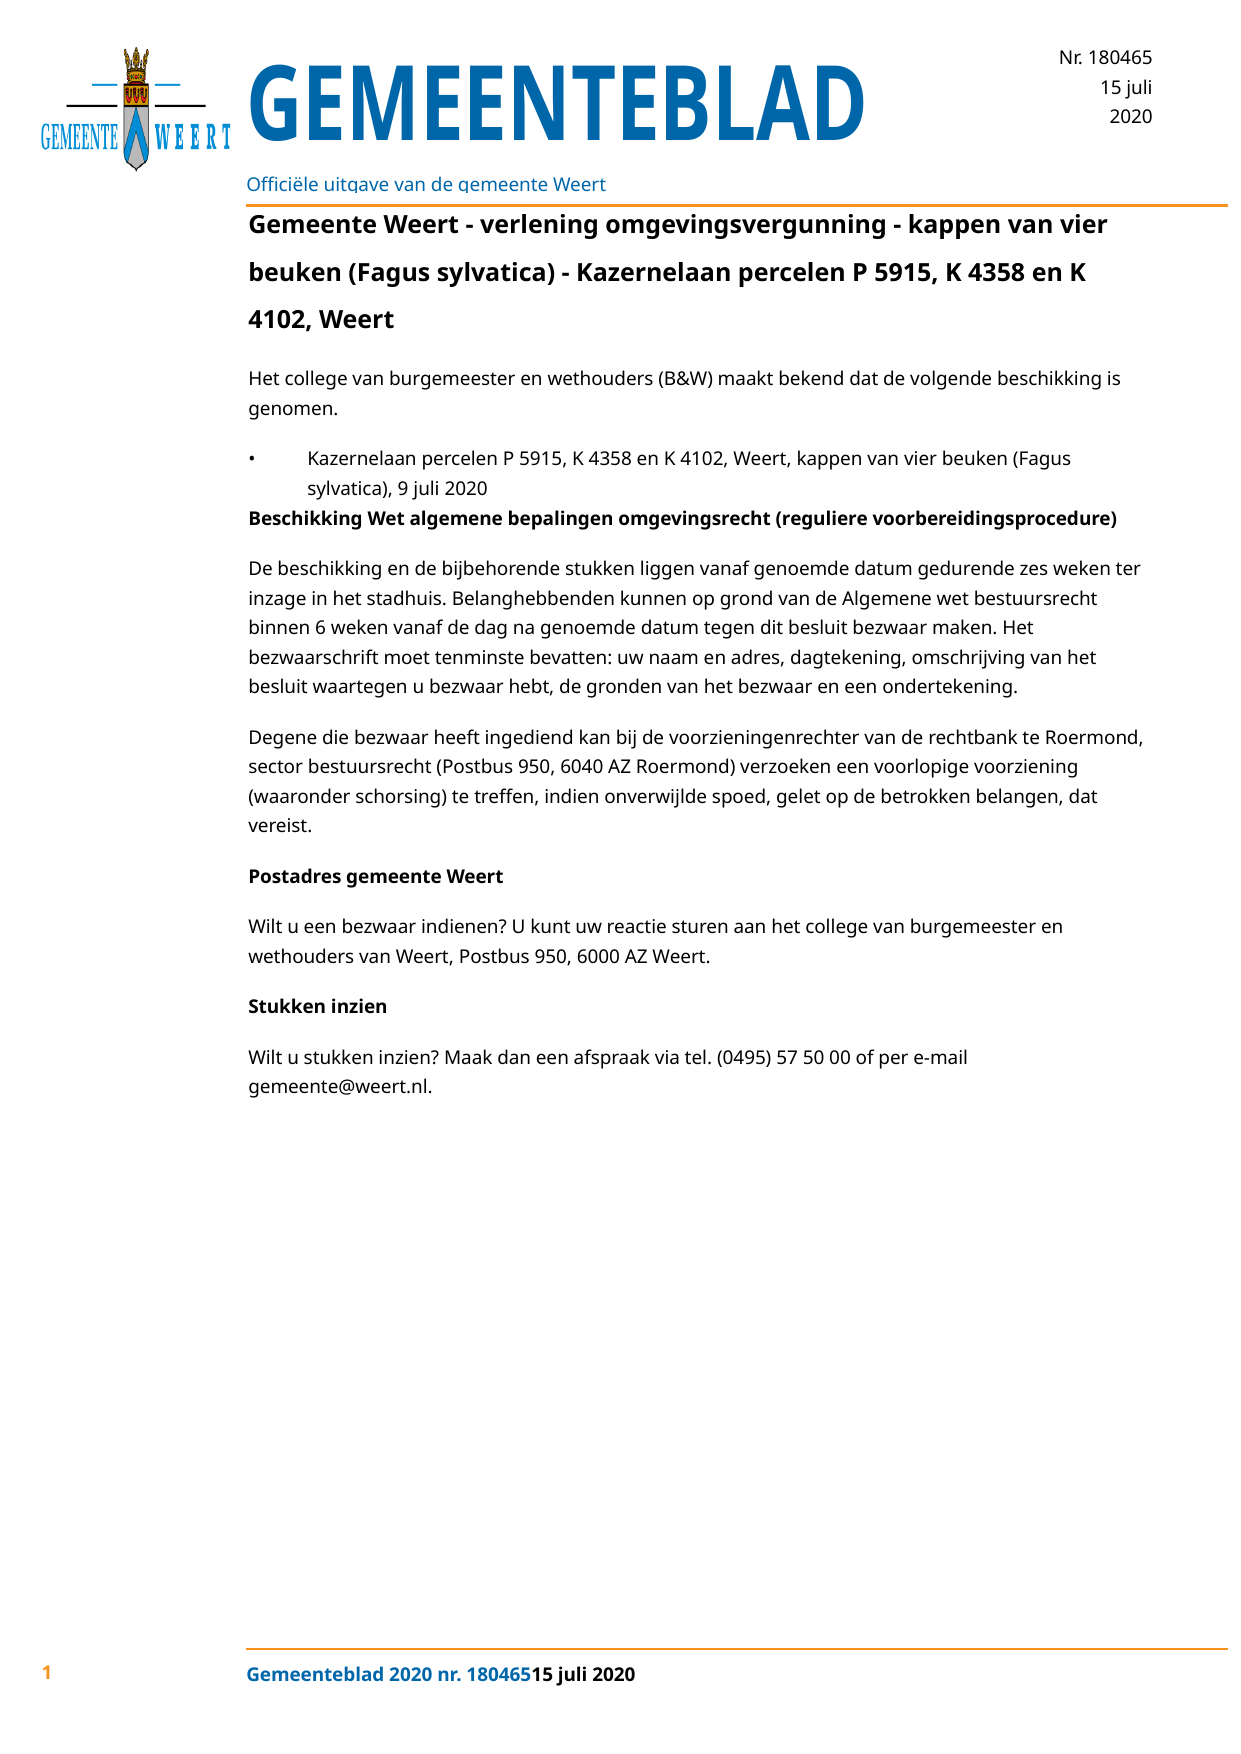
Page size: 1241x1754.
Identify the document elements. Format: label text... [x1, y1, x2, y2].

text Het college van burgemeester en wethouders (B&W) maakt bekend dat de volgende beschikking is genomen. [248, 366, 1152, 421]
text Stukken inzien [248, 993, 1152, 1019]
text Degene die bezwaar heeft ingediend kan bij de voorzieningenrechter van de rechtbank te Roermond, sector bestuursrecht (Postbus 950, 6040 AZ Roermond) verzoeken een voorlopige voorziening (waaronder schorsing) te treffen, indien onverwijlde spoed, gelet op de betrokken belangen, dat vereist. [248, 724, 1152, 838]
text Beschikking Wet algemene bepalingen omgevingsrecht (reguliere voorbereidingsprocedure) [248, 505, 1152, 530]
text Postadres gemeente Weert [248, 863, 1152, 889]
list Kazernelaan percelen P 5915, K 4358 en K 4102, Weert, kappen van vier beuken (Fagus sylvatica), 9 juli 2020 [248, 446, 1152, 501]
text Gemeente Weert - verlening omgevingsvergunning - kappen van vier beuken (Fagus sylvatica) - Kazernelaan percelen P 5915, K 4358 en K 4102, Weert [248, 207, 1152, 336]
text De beschikking en de bijbehorende stukken liggen vanaf genoemde datum gedurende zes weken ter inzage in het stadhuis. Belanghebbenden kunnen op grond van de Algemene wet bestuursrecht binnen 6 weken vanaf de dag na genoemde datum tegen dit besluit bezwaar maken. Het bezwaarschrift moet tenminste bevatten: uw naam en adres, dagtekening, omschrijving van het besluit waartegen u bezwaar hebt, de gronden van het bezwaar en een ondertekening. [248, 555, 1152, 699]
picture [41, 47, 231, 172]
text Wilt u een bezwaar indienen? U kunt uw reactie sturen aan het college van burgemeester en wethouders van Weert, Postbus 950, 6000 AZ Weert. [248, 913, 1152, 969]
text Wilt u stukken inzien? Maak dan een afspraak via tel. (0495) 57 50 00 of per e-mail gemeente@weert.nl. [248, 1044, 1152, 1099]
